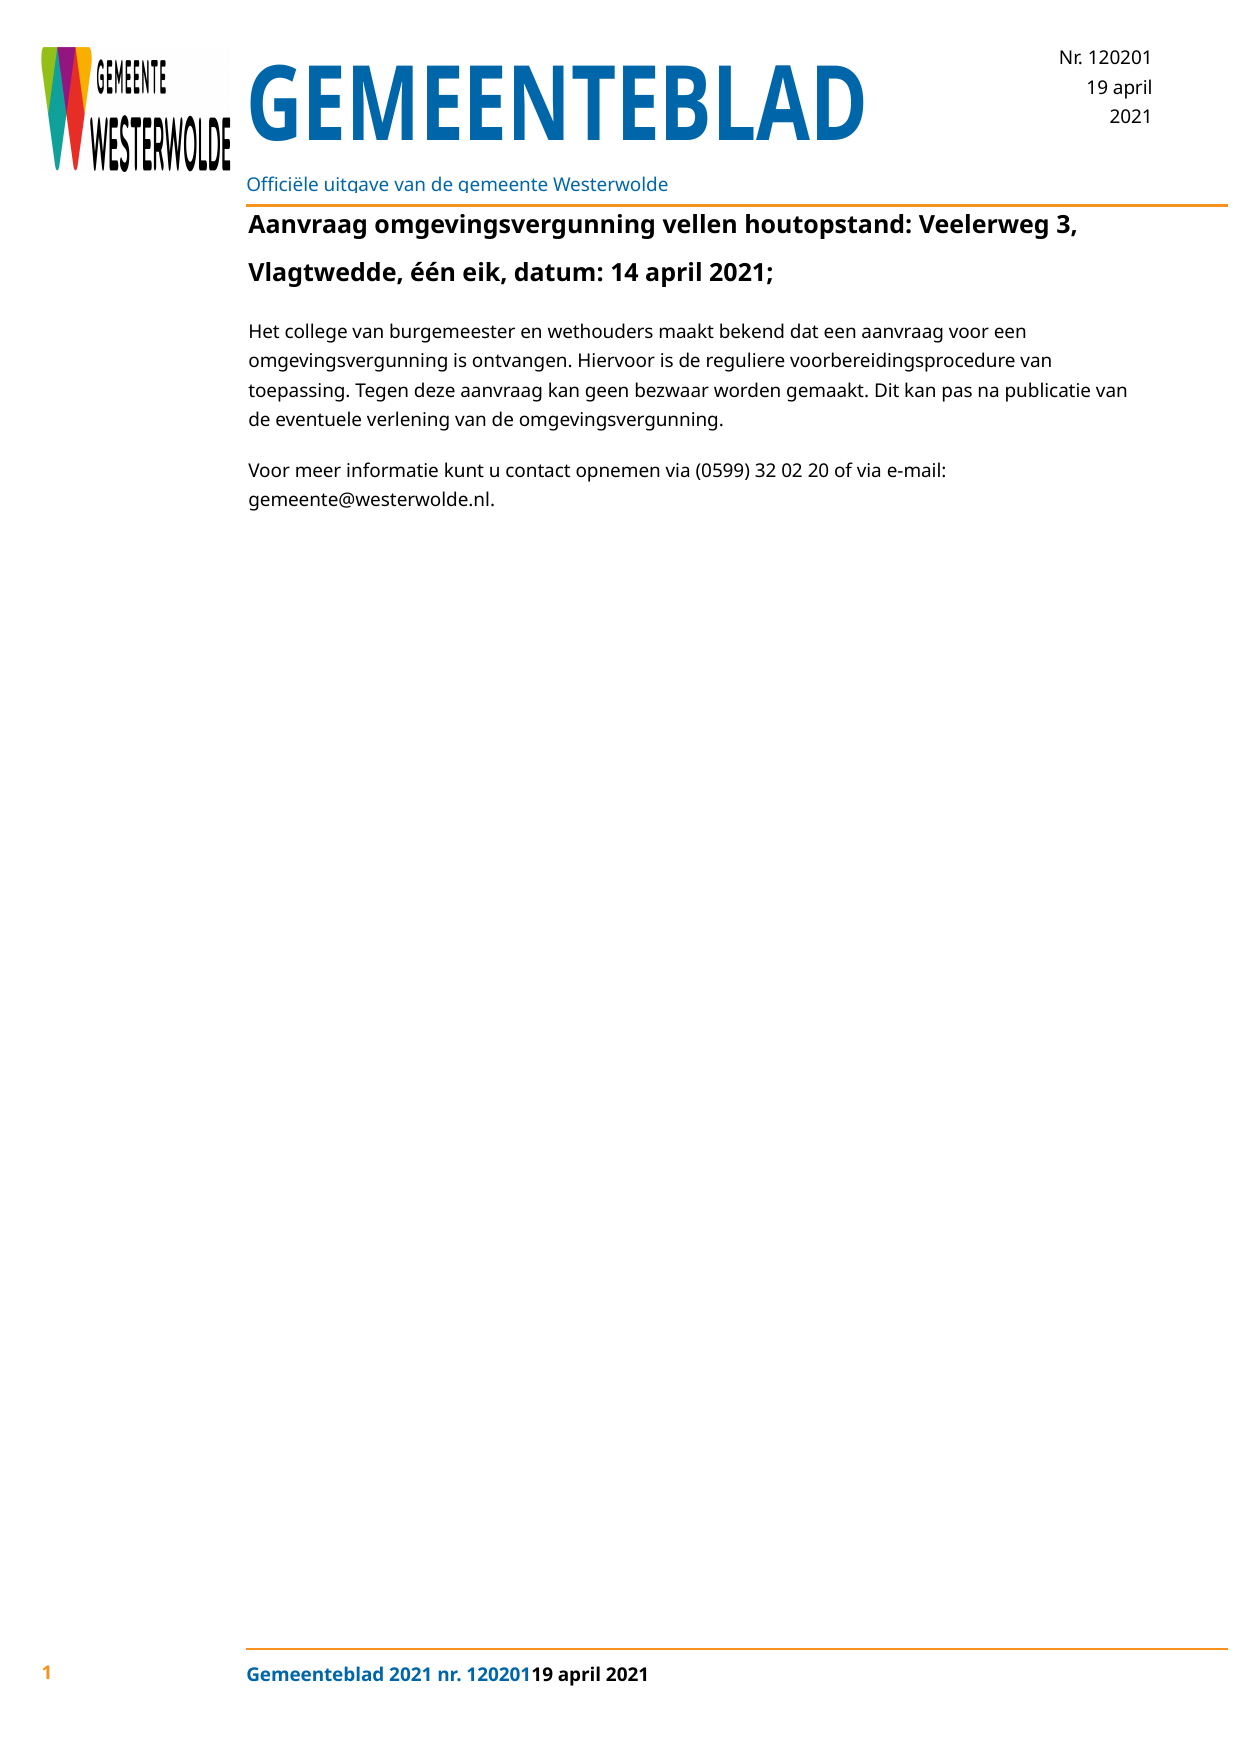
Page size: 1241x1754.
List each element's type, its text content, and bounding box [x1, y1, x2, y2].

text Het college van burgemeester en wethouders maakt bekend dat een aanvraag voor een omgevingsvergunning is ontvangen. Hiervoor is de reguliere voorbereidingsprocedure van toepassing. Tegen deze aanvraag kan geen bezwaar worden gemaakt. Dit kan pas na publicatie van de eventuele verlening van de omgevingsvergunning. [248, 318, 1152, 432]
picture [41, 47, 231, 172]
text Voor meer informatie kunt u contact opnemen via (0599) 32 02 20 of via e-mail: gemeente@westerwolde.nl. [248, 457, 1152, 512]
text Aanvraag omgevingsvergunning vellen houtopstand: Veelerweg 3, Vlagtwedde, één eik, datum: 14 april 2021; [248, 207, 1152, 288]
